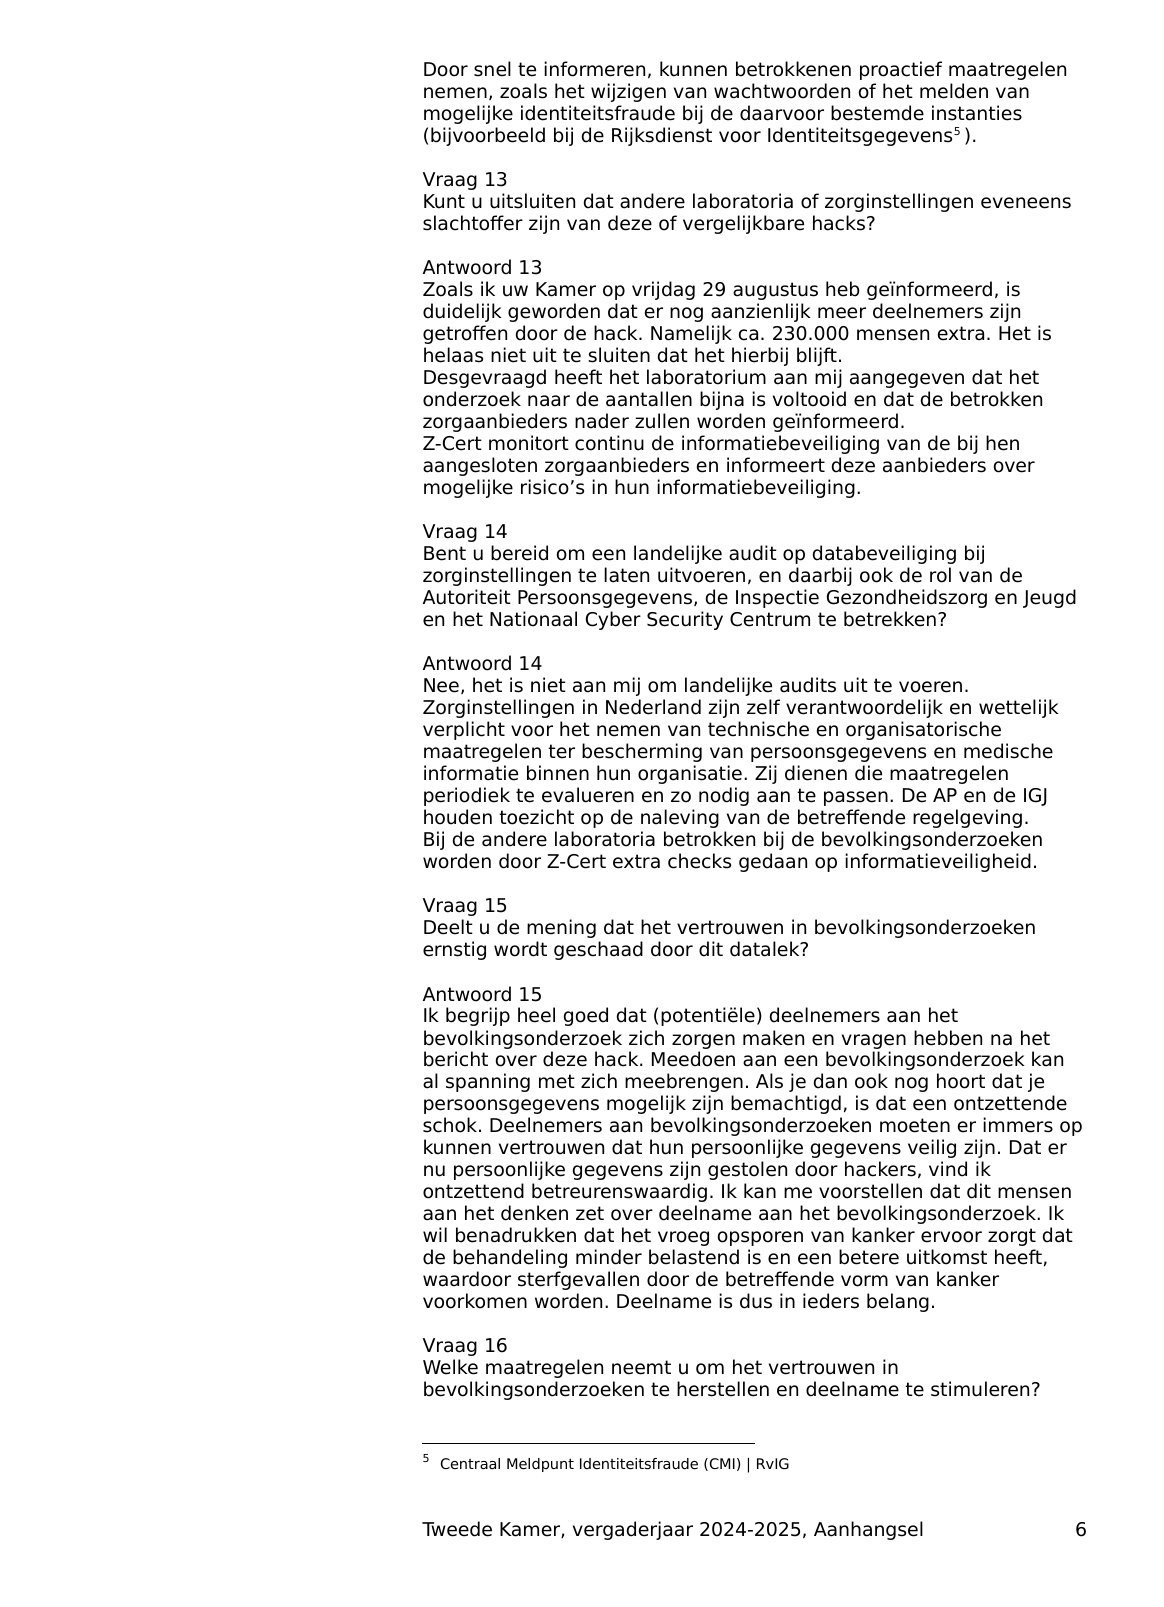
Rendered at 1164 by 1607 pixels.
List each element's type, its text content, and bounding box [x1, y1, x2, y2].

text Desgevraagd heeft het laboratorium aan mij aangegeven dat het onderzoek naar de aantallen bijna is voltooid en dat de betrokken zorgaanbieders nader zullen worden geïnformeerd. [422, 367, 1087, 433]
text Ik begrijp heel goed dat (potentiële) deelnemers aan het bevolkingsonderzoek zich zorgen maken en vragen hebben na het bericht over deze hack. Meedoen aan een bevolkingsonderzoek kan al spanning met zich meebrengen. Als je dan ook nog hoort dat je persoonsgegevens mogelijk zijn bemachtigd, is dat een ontzettende schok. Deelnemers aan bevolkingsonderzoeken moeten er immers op kunnen vertrouwen dat hun persoonlijke gegevens veilig zijn. Dat er nu persoonlijke gegevens zijn gestolen door hackers, vind ik ontzettend betreurenswaardig. Ik kan me voorstellen dat dit mensen aan het denken zet over deelname aan het bevolkingsonderzoek. Ik wil benadrukken dat het vroeg opsporen van kanker ervoor zorgt dat de behandeling minder belastend is en een betere uitkomst heeft, waardoor sterfgevallen door de betreffende vorm van kanker voorkomen worden. Deelname is dus in ieders belang. [422, 1005, 1087, 1313]
text Bent u bereid om een landelijke audit op databeveiliging bij zorginstellingen te laten uitvoeren, en daarbij ook de rol van de Autoriteit Persoonsgegevens, de Inspectie Gezondheidszorg en Jeugd en het Nationaal Cyber Security Centrum te betrekken? [422, 543, 1087, 631]
text Antwoord 15 [422, 983, 1087, 1005]
text Vraag 15 [422, 895, 1087, 917]
text Door snel te informeren, kunnen betrokkenen proactief maatregelen nemen, zoals het wijzigen van wachtwoorden of het melden van mogelijke identiteitsfraude bij de daarvoor bestemde instanties (bijvoorbeeld bij de Rijksdienst voor Identiteitsgegevens). [422, 59, 1087, 147]
text Vraag 13 [422, 169, 1087, 191]
text Nee, het is niet aan mij om landelijke audits uit te voeren. Zorginstellingen in Nederland zijn zelf verantwoordelijk en wettelijk verplicht voor het nemen van technische en organisatorische maatregelen ter bescherming van persoonsgegevens en medische informatie binnen hun organisatie. Zij dienen die maatregelen periodiek te evalueren en zo nodig aan te passen. De AP en de IGJ houden toezicht op de naleving van de betreffende regelgeving. [422, 675, 1087, 829]
text Antwoord 14 [422, 653, 1087, 675]
text Vraag 16 [422, 1335, 1087, 1357]
text Kunt u uitsluiten dat andere laboratoria of zorginstellingen eveneens slachtoffer zijn van deze of vergelijkbare hacks? [422, 191, 1087, 235]
text Welke maatregelen neemt u om het vertrouwen in bevolkingsonderzoeken te herstellen en deelname te stimuleren? [422, 1357, 1087, 1401]
text Vraag 14 [422, 521, 1087, 543]
text Deelt u de mening dat het vertrouwen in bevolkingsonderzoeken ernstig wordt geschaad door dit datalek? [422, 917, 1087, 961]
text Antwoord 13 [422, 257, 1087, 279]
text Bij de andere laboratoria betrokken bij de bevolkingsonderzoeken worden door Z-Cert extra checks gedaan op informatieveiligheid. [422, 829, 1087, 873]
text Z-Cert monitort continu de informatiebeveiliging van de bij hen aangesloten zorgaanbieders en informeert deze aanbieders over mogelijke risico’s in hun informatiebeveiliging. [422, 433, 1087, 499]
text Zoals ik uw Kamer op vrijdag 29 augustus heb geïnformeerd, is duidelijk geworden dat er nog aanzienlijk meer deelnemers zijn getroffen door de hack. Namelijk ca. 230.000 mensen extra. Het is helaas niet uit te sluiten dat het hierbij blijft. [422, 279, 1087, 367]
text Centraal Meldpunt Identiteitsfraude (CMI) | RvIG [422, 1452, 1087, 1474]
